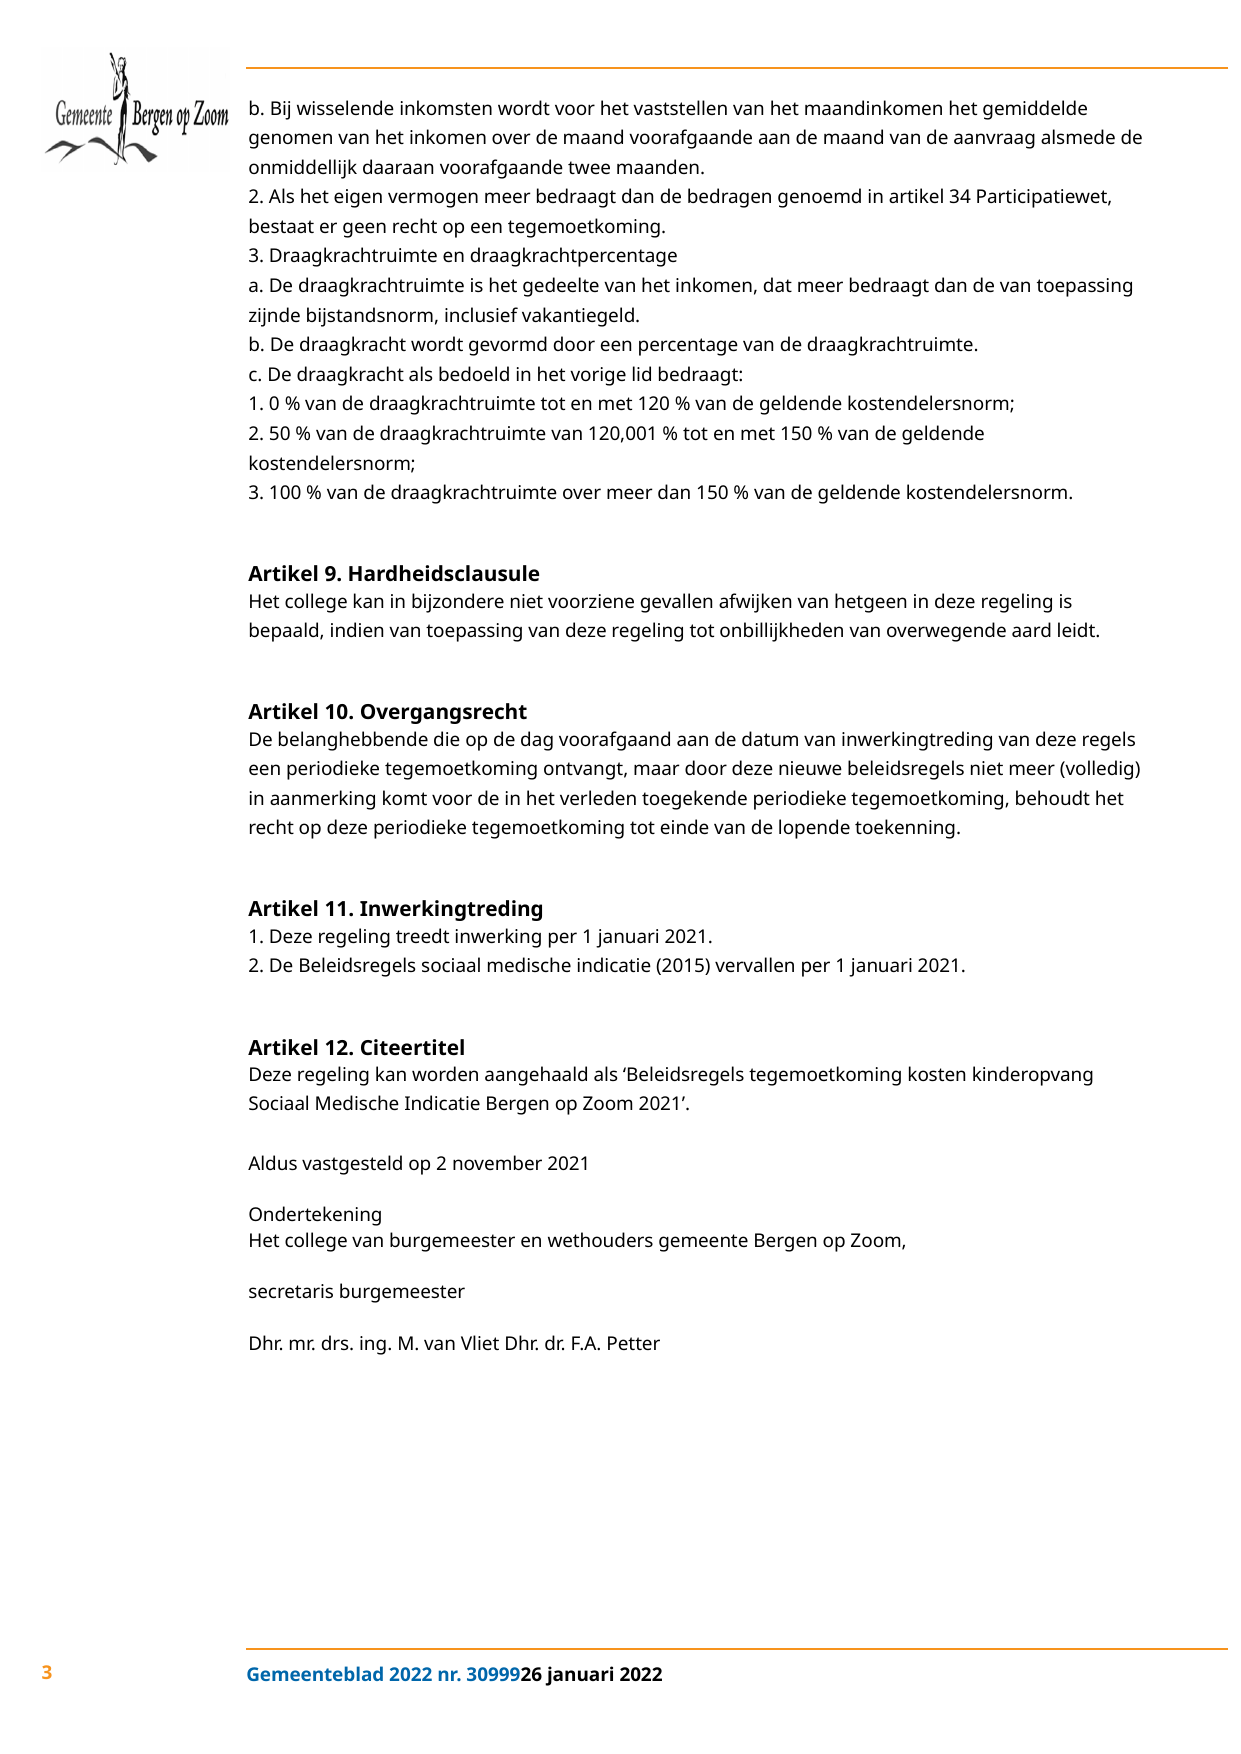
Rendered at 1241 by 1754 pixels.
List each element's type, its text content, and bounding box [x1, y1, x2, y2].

picture [41, 47, 231, 172]
text 3. Draagkrachtruimte en draagkrachtpercentage [248, 243, 1152, 268]
text b. Bij wisselende inkomsten wordt voor het vaststellen van het maandinkomen het gemiddelde genomen van het inkomen over de maand voorafgaande aan de maand van de aanvraag alsmede de onmiddellijk daaraan voorafgaande twee maanden. [248, 95, 1152, 180]
text 2. 50 % van de draagkrachtruimte van 120,001 % tot en met 150 % van de geldende kostendelersnorm; [248, 420, 1152, 476]
text a. De draagkrachtruimte is het gedeelte van het inkomen, dat meer bedraagt dan de van toepassing zijnde bijstandsnorm, inclusief vakantiegeld. [248, 272, 1152, 328]
text Dhr. mr. drs. ing. M. van Vliet Dhr. dr. F.A. Petter [248, 1330, 1152, 1356]
text 2. Als het eigen vermogen meer bedraagt dan de bedragen genoemd in artikel 34 Participatiewet, bestaat er geen recht op een tegemoetkoming. [248, 183, 1152, 239]
text Artikel 11. Inwerkingtreding [248, 894, 1152, 923]
text Ondertekening [248, 1201, 1152, 1227]
text De belanghebbende die op de dag voorafgaand aan de datum van inwerkingtreding van deze regels een periodieke tegemoetkoming ontvangt, maar door deze nieuwe beleidsregels niet meer (volledig) in aanmerking komt voor de in het verleden toegekende periodieke tegemoetkoming, behoudt het recht op deze periodieke tegemoetkoming tot einde van de lopende toekenning. [248, 726, 1152, 840]
text Aldus vastgesteld op 2 november 2021 [248, 1150, 1152, 1176]
text Het college van burgemeester en wethouders gemeente Bergen op Zoom, [248, 1227, 1152, 1253]
text 1. 0 % van de draagkrachtruimte tot en met 120 % van de geldende kostendelersnorm; [248, 391, 1152, 416]
text Artikel 12. Citeertitel [248, 1033, 1152, 1061]
text Deze regeling kan worden aangehaald als ‘Beleidsregels tegemoetkoming kosten kinderopvang Sociaal Medische Indicatie Bergen op Zoom 2021’. [248, 1061, 1152, 1116]
text 1. Deze regeling treedt inwerking per 1 januari 2021. [248, 923, 1152, 949]
text Artikel 10. Overgangsrecht [248, 697, 1152, 726]
text 3. 100 % van de draagkrachtruimte over meer dan 150 % van de geldende kostendelersnorm. [248, 479, 1152, 505]
text b. De draagkracht wordt gevormd door een percentage van de draagkrachtruimte. [248, 331, 1152, 357]
text Artikel 9. Hardheidsclausule [248, 559, 1152, 588]
text Het college kan in bijzondere niet voorziene gevallen afwijken van hetgeen in deze regeling is bepaald, indien van toepassing van deze regeling tot onbillijkheden van overwegende aard leidt. [248, 588, 1152, 643]
text secretaris burgemeester [248, 1278, 1152, 1304]
text c. De draagkracht als bedoeld in het vorige lid bedraagt: [248, 361, 1152, 387]
text 2. De Beleidsregels sociaal medische indicatie (2015) vervallen per 1 januari 2021. [248, 953, 1152, 978]
